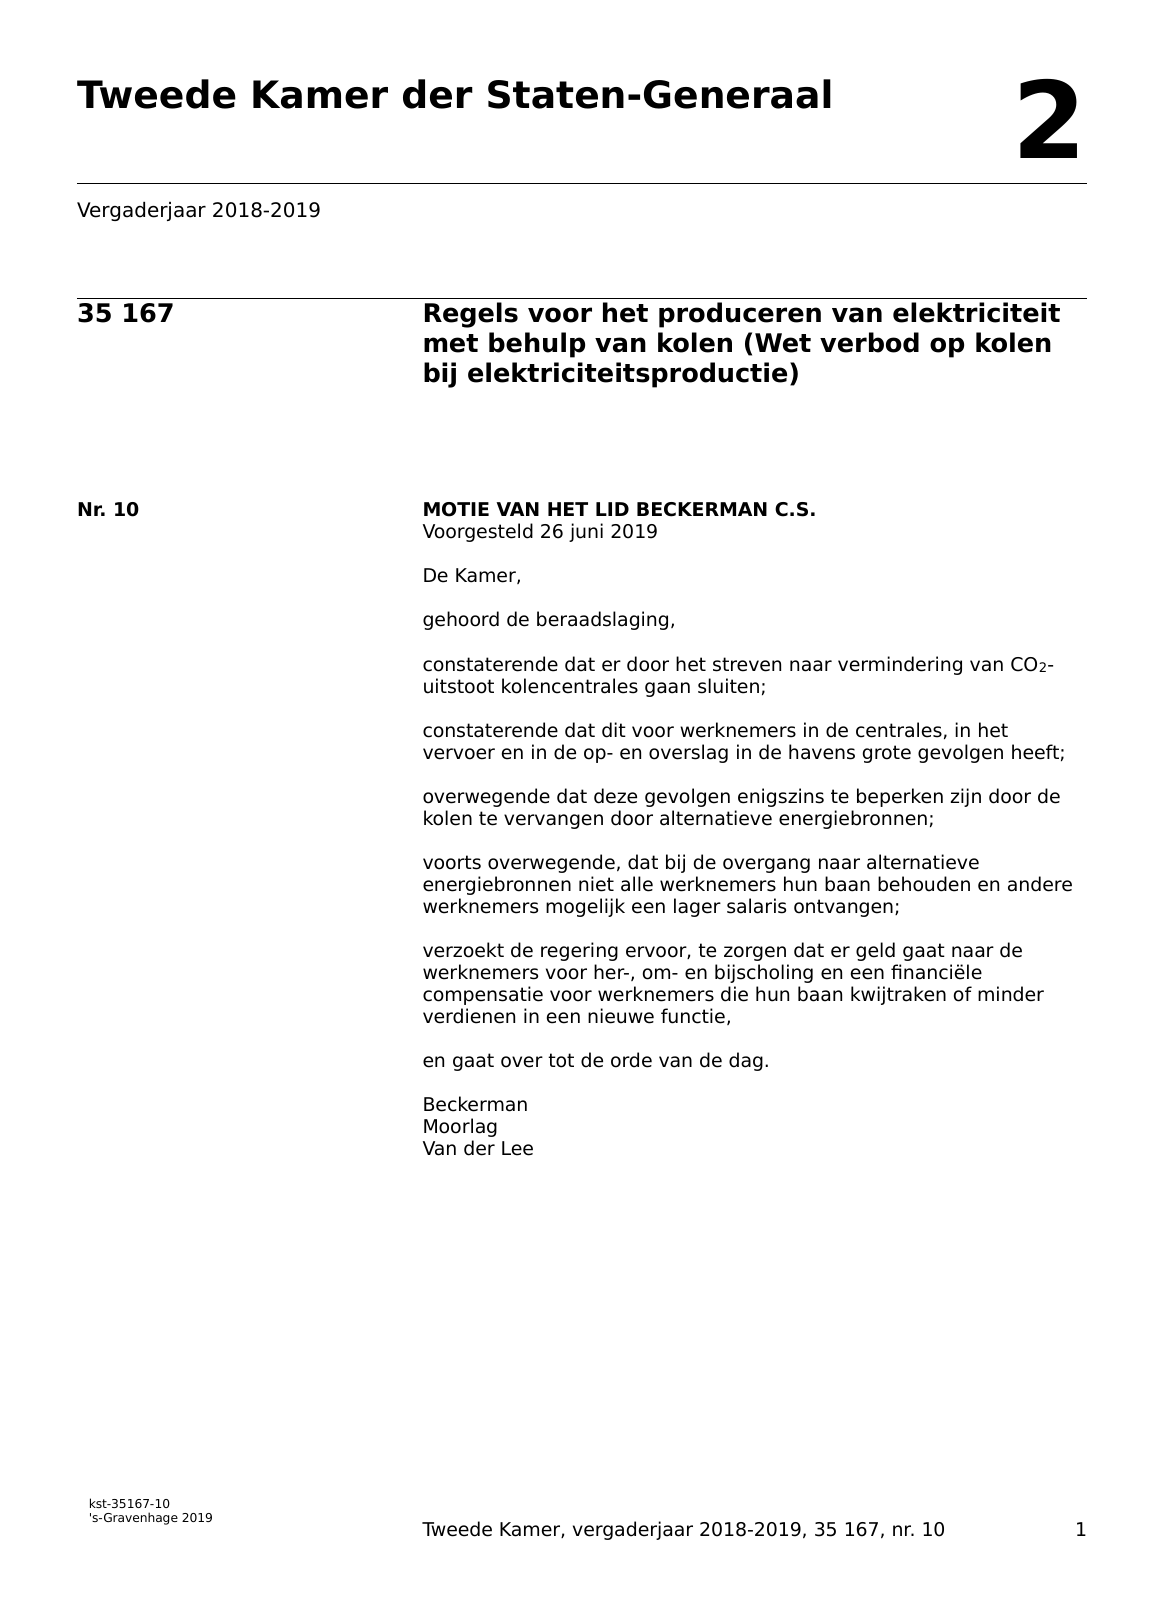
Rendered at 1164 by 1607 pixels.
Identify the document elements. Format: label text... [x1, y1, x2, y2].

text Beckerman [422, 1094, 1087, 1116]
text kst-35167-10 [88, 1497, 323, 1511]
table_header Tweede Kamer der Staten-Generaal [77, 59, 886, 183]
text Van der Lee [422, 1138, 1087, 1160]
text De Kamer, [422, 565, 1087, 587]
text constaterende dat dit voor werknemers in de centrales, in het vervoer en in de op- en overslag in de havens grote gevolgen heeft; [422, 720, 1087, 764]
text en gaat over tot de orde van de dag. [422, 1050, 1087, 1072]
text Voorgesteld 26 juni 2019 [422, 521, 1087, 543]
text Moorlag [422, 1116, 1087, 1138]
table_cell Vergaderjaar 2018-2019 [77, 184, 1087, 298]
subtitle 35 167 Regels voor het produceren van elektriciteit met behulp van kolen (Wet verbod op kolen bij elektriciteitsproductie) [77, 299, 1087, 388]
subtitle Nr. 10 MOTIE VAN HET LID BECKERMAN C.S. [77, 499, 1087, 521]
text voorts overwegende, dat bij de overgang naar alternatieve energiebronnen niet alle werknemers hun baan behouden en andere werknemers mogelijk een lager salaris ontvangen; [422, 852, 1087, 918]
text overwegende dat deze gevolgen enigszins te beperken zijn door de kolen te vervangen door alternatieve energiebronnen; [422, 786, 1087, 830]
text constaterende dat er door het streven naar vermindering van CO2-uitstoot kolencentrales gaan sluiten; [422, 653, 1087, 697]
text 's-Gravenhage 2019 [88, 1511, 323, 1525]
text gehoord de beraadslaging, [422, 609, 1087, 631]
table_header 2 [886, 59, 1087, 183]
text verzoekt de regering ervoor, te zorgen dat er geld gaat naar de werknemers voor her-, om- en bijscholing en een financiële compensatie voor werknemers die hun baan kwijtraken of minder verdienen in een nieuwe functie, [422, 940, 1087, 1028]
